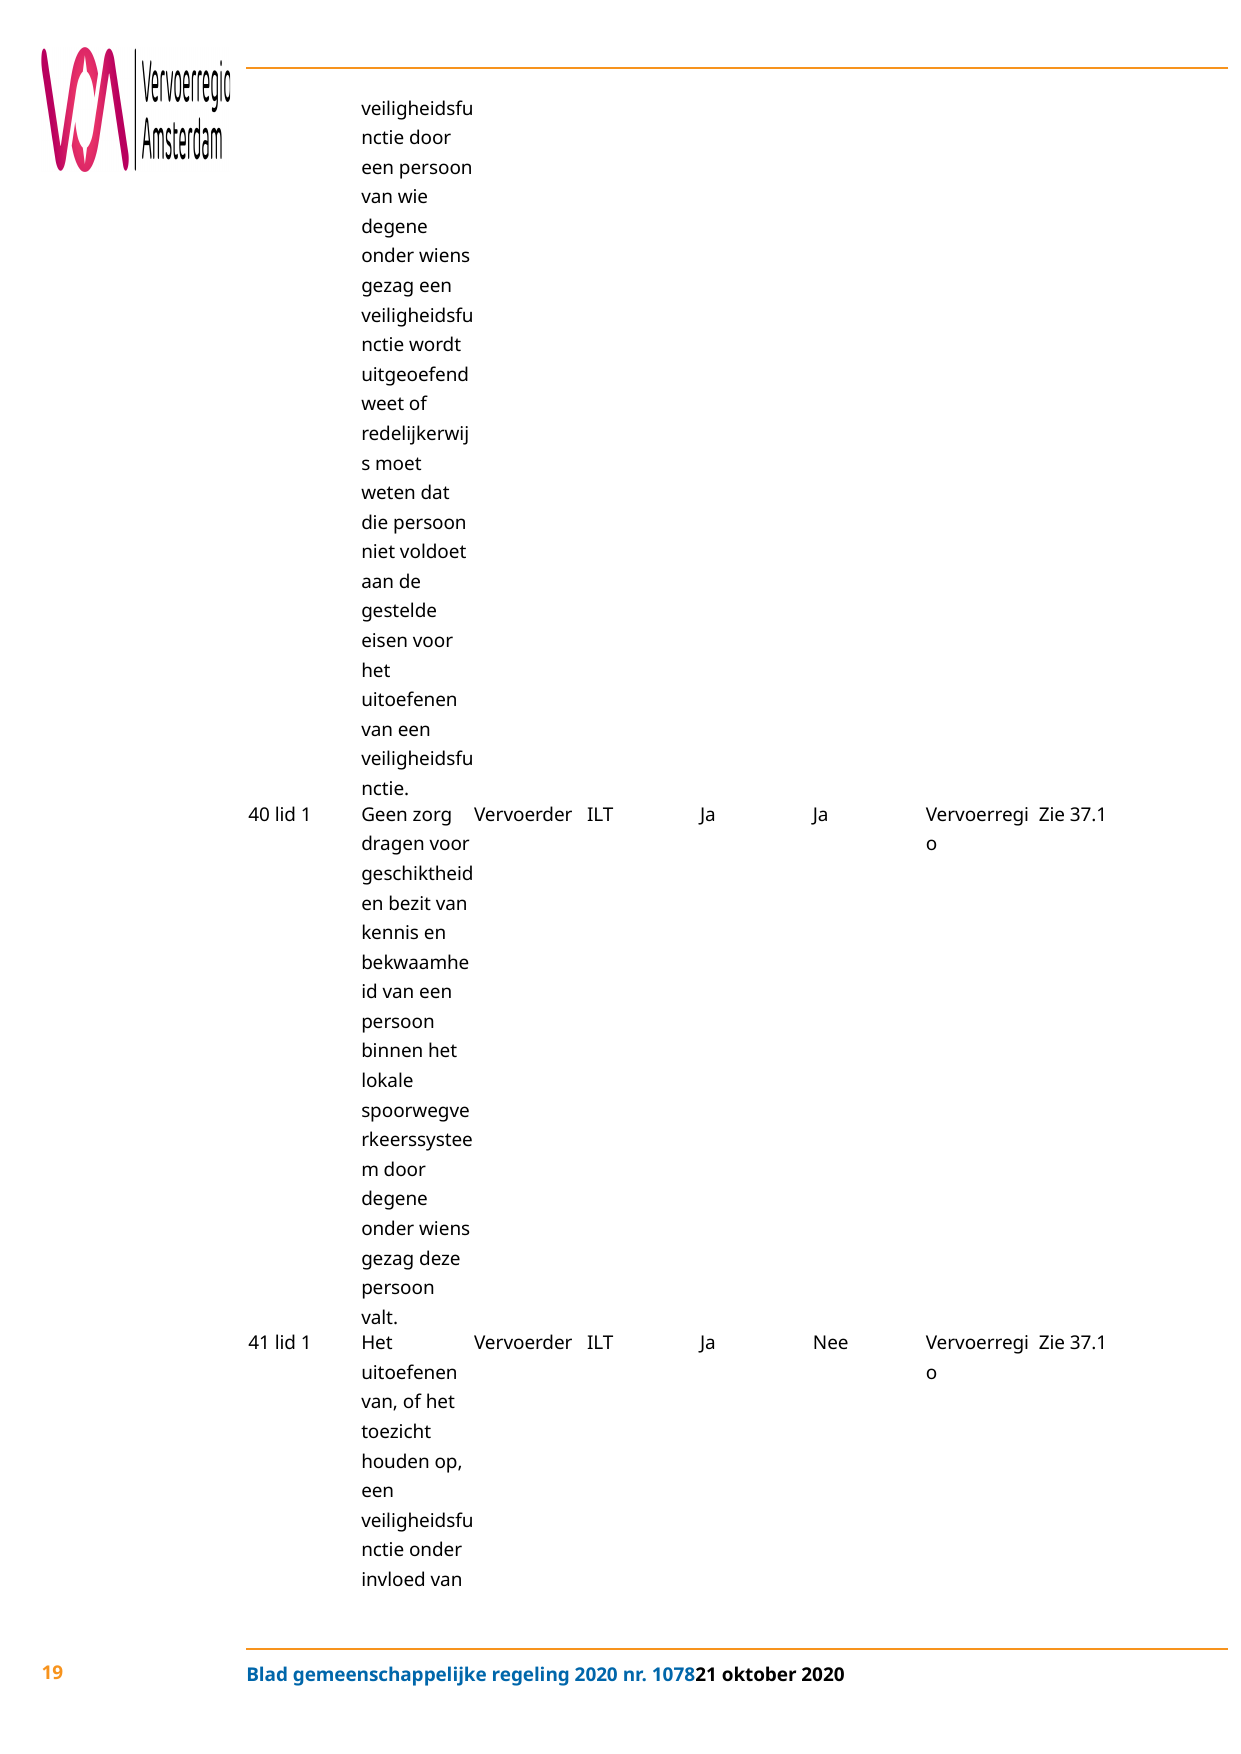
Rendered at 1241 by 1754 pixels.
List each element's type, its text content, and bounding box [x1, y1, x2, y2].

table_cell Vervoerregio [926, 801, 1038, 1329]
table_cell 40 lid 1 [248, 801, 361, 1329]
table_cell [248, 95, 361, 801]
table_cell Geen zorg dragen voor geschiktheid en bezit van kennis en bekwaamheid van een persoon binnen het lokale spoorwegverkeerssysteem door degene onder wiens gezag deze persoon valt. [361, 801, 474, 1329]
table_cell [700, 95, 813, 801]
table_cell ILT [587, 801, 700, 1329]
table_cell [926, 95, 1038, 801]
table_cell veiligheidsfunctie door een persoon van wie degene onder wiens gezag een veiligheidsfunctie wordt uitgeoefend weet of redelijkerwijs moet weten dat die persoon niet voldoet aan de gestelde eisen voor het uitoefenen van een veiligheidsfunctie. [361, 95, 474, 801]
table_cell [1039, 95, 1152, 801]
table_cell Vervoerder [474, 801, 587, 1329]
table_cell Nee [813, 1330, 926, 1592]
table_cell [474, 95, 587, 801]
table_cell Vervoerder [474, 1330, 587, 1592]
table_cell [813, 95, 926, 801]
table_cell Ja [813, 801, 926, 1329]
table_cell ILT [587, 1330, 700, 1592]
table_cell Ja [700, 801, 813, 1329]
table_cell Vervoerregio [926, 1330, 1038, 1592]
table_cell Ja [700, 1330, 813, 1592]
picture [41, 47, 231, 172]
table_cell 41 lid 1 [248, 1330, 361, 1592]
table_cell [587, 95, 700, 801]
table_cell Het uitoefenen van, of het toezicht houden op, een veiligheidsfunctie onder invloed van [361, 1330, 474, 1592]
table_cell Zie 37.1 [1039, 1330, 1152, 1592]
table_cell Zie 37.1 [1039, 801, 1152, 1329]
